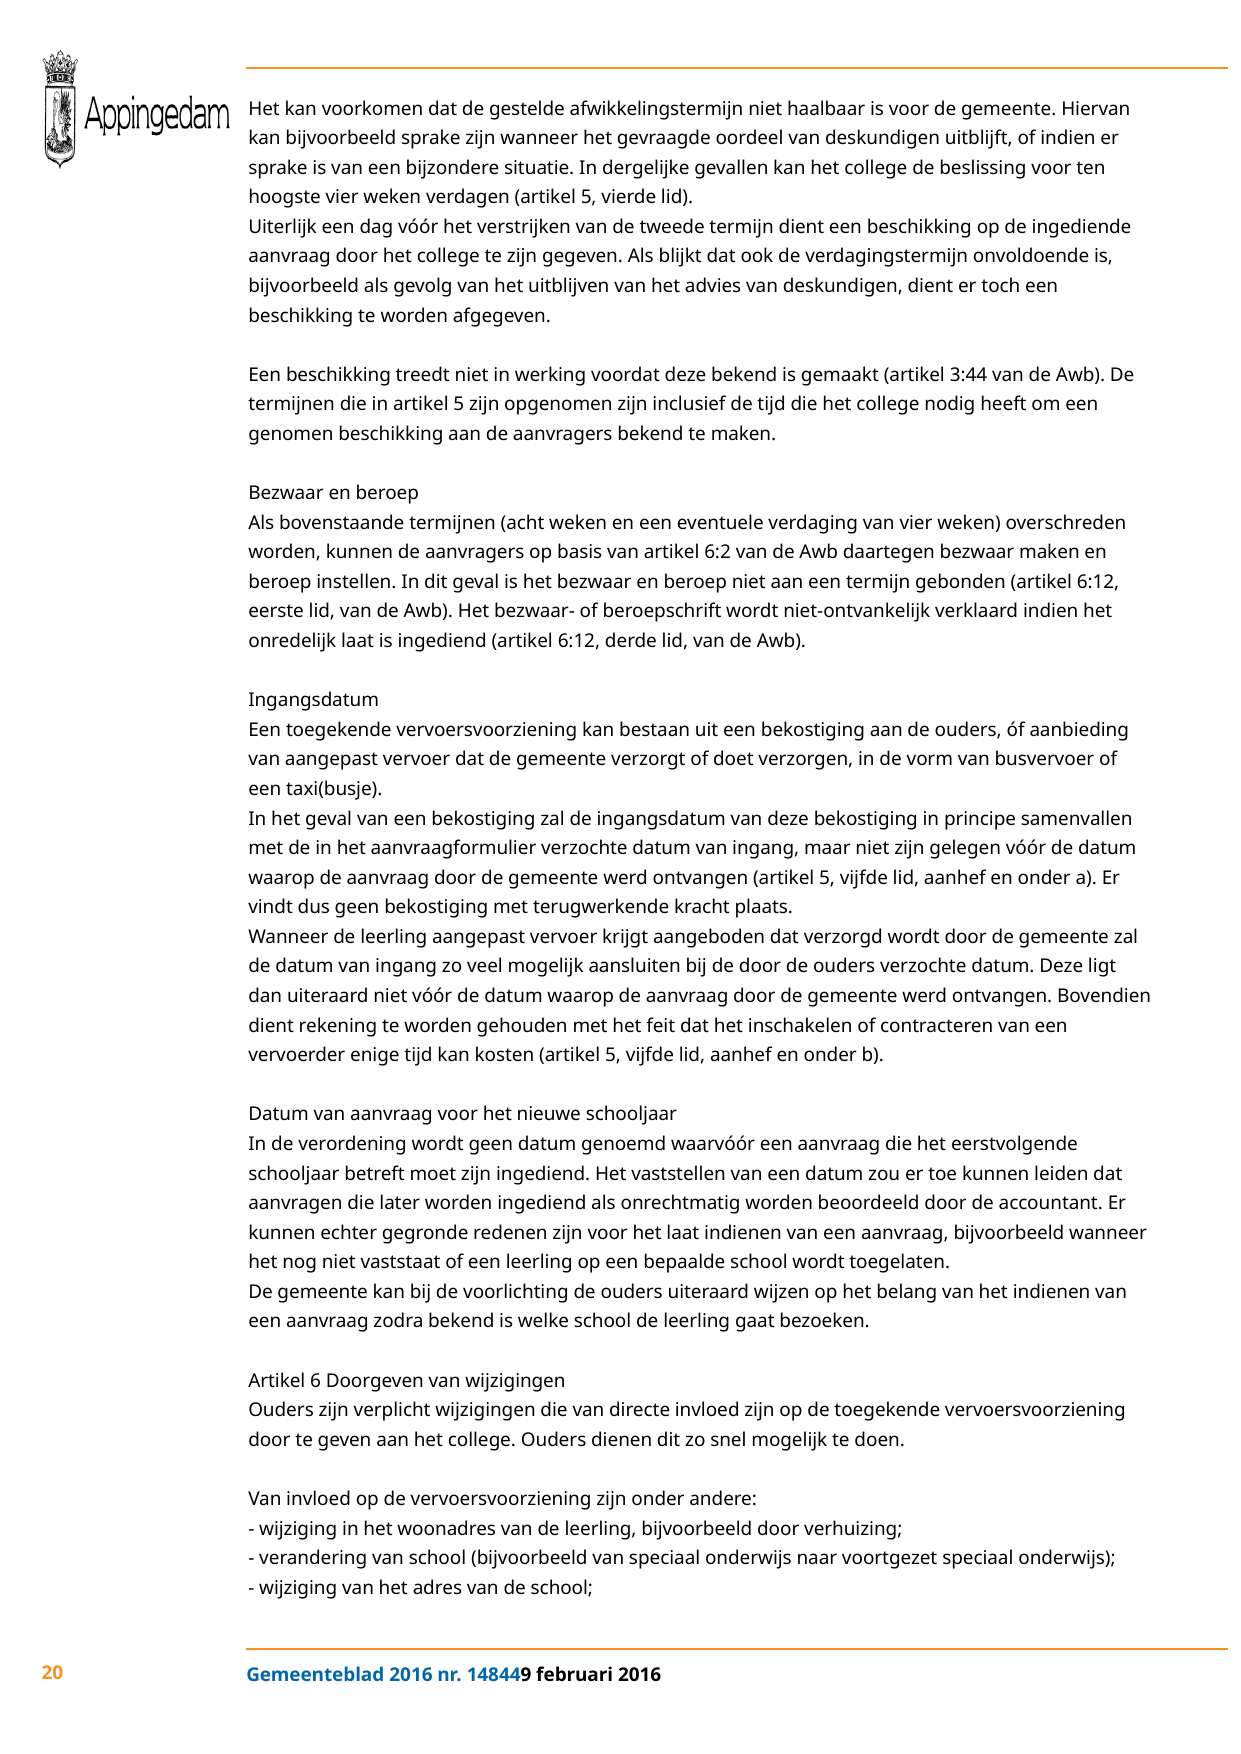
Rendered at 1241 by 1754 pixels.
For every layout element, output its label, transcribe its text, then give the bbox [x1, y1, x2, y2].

text In het geval van een bekostiging zal de ingangsdatum van deze bekostiging in principe samenvallen met de in het aanvraagformulier verzochte datum van ingang, maar niet zijn gelegen vóór de datum waarop de aanvraag door de gemeente werd ontvangen (artikel 5, vijfde lid, aanhef en onder a). Er vindt dus geen bekostiging met terugwerkende kracht plaats. [248, 805, 1152, 919]
text Het kan voorkomen dat de gestelde afwikkelingstermijn niet haalbaar is voor de gemeente. Hiervan kan bijvoorbeeld sprake zijn wanneer het gevraagde oordeel van deskundigen uitblijft, of indien er sprake is van een bijzondere situatie. In dergelijke gevallen kan het college de beslissing voor ten hoogste vier weken verdagen (artikel 5, vierde lid). [248, 95, 1152, 209]
text Ingangsdatum [248, 686, 1152, 712]
text - verandering van school (bijvoorbeeld van speciaal onderwijs naar voortgezet speciaal onderwijs); [248, 1544, 1152, 1570]
text - wijziging van het adres van de school; [248, 1574, 1152, 1600]
text - wijziging in het woonadres van de leerling, bijvoorbeeld door verhuizing; [248, 1515, 1152, 1541]
text Van invloed op de vervoersvoorziening zijn onder andere: [248, 1485, 1152, 1511]
text Als bovenstaande termijnen (acht weken en een eventuele verdaging van vier weken) overschreden worden, kunnen de aanvragers op basis van artikel 6:2 van de Awb daartegen bezwaar maken en beroep instellen. In dit geval is het bezwaar en beroep niet aan een termijn gebonden (artikel 6:12, eerste lid, van de Awb). Het bezwaar- of beroepschrift wordt niet-ontvankelijk verklaard indien het onredelijk laat is ingediend (artikel 6:12, derde lid, van de Awb). [248, 509, 1152, 653]
text De gemeente kan bij de voorlichting de ouders uiteraard wijzen op het belang van het indienen van een aanvraag zodra bekend is welke school de leerling gaat bezoeken. [248, 1278, 1152, 1333]
text Een beschikking treedt niet in werking voordat deze bekend is gemaakt (artikel 3:44 van de Awb). De termijnen die in artikel 5 zijn opgenomen zijn inclusief de tijd die het college nodig heeft om een genomen beschikking aan de aanvragers bekend te maken. [248, 361, 1152, 446]
text Bezwaar en beroep [248, 479, 1152, 505]
text Ouders zijn verplicht wijzigingen die van directe invloed zijn op de toegekende vervoersvoorziening door te geven aan het college. Ouders dienen dit zo snel mogelijk te doen. [248, 1396, 1152, 1452]
text Datum van aanvraag voor het nieuwe schooljaar [248, 1101, 1152, 1126]
text Uiterlijk een dag vóór het verstrijken van de tweede termijn dient een beschikking op de ingediende aanvraag door het college te zijn gegeven. Als blijkt dat ook de verdagingstermijn onvoldoende is, bijvoorbeeld als gevolg van het uitblijven van het advies van deskundigen, dient er toch een beschikking te worden afgegeven. [248, 213, 1152, 328]
text Artikel 6 Doorgeven van wijzigingen [248, 1367, 1152, 1393]
text In de verordening wordt geen datum genoemd waarvóór een aanvraag die het eerstvolgende schooljaar betreft moet zijn ingediend. Het vaststellen van een datum zou er toe kunnen leiden dat aanvragen die later worden ingediend als onrechtmatig worden beoordeeld door de accountant. Er kunnen echter gegronde redenen zijn voor het laat indienen van een aanvraag, bijvoorbeeld wanneer het nog niet vaststaat of een leerling op een bepaalde school wordt toegelaten. [248, 1130, 1152, 1274]
text Wanneer de leerling aangepast vervoer krijgt aangeboden dat verzorgd wordt door de gemeente zal de datum van ingang zo veel mogelijk aansluiten bij de door de ouders verzochte datum. Deze ligt dan uiteraard niet vóór de datum waarop de aanvraag door de gemeente werd ontvangen. Bovendien dient rekening te worden gehouden met het feit dat het inschakelen of contracteren van een vervoerder enige tijd kan kosten (artikel 5, vijfde lid, aanhef en onder b). [248, 923, 1152, 1067]
text Een toegekende vervoersvoorziening kan bestaan uit een bekostiging aan de ouders, óf aanbieding van aangepast vervoer dat de gemeente verzorgt of doet verzorgen, in de vorm van busvervoer of een taxi(busje). [248, 716, 1152, 801]
picture [41, 47, 231, 172]
